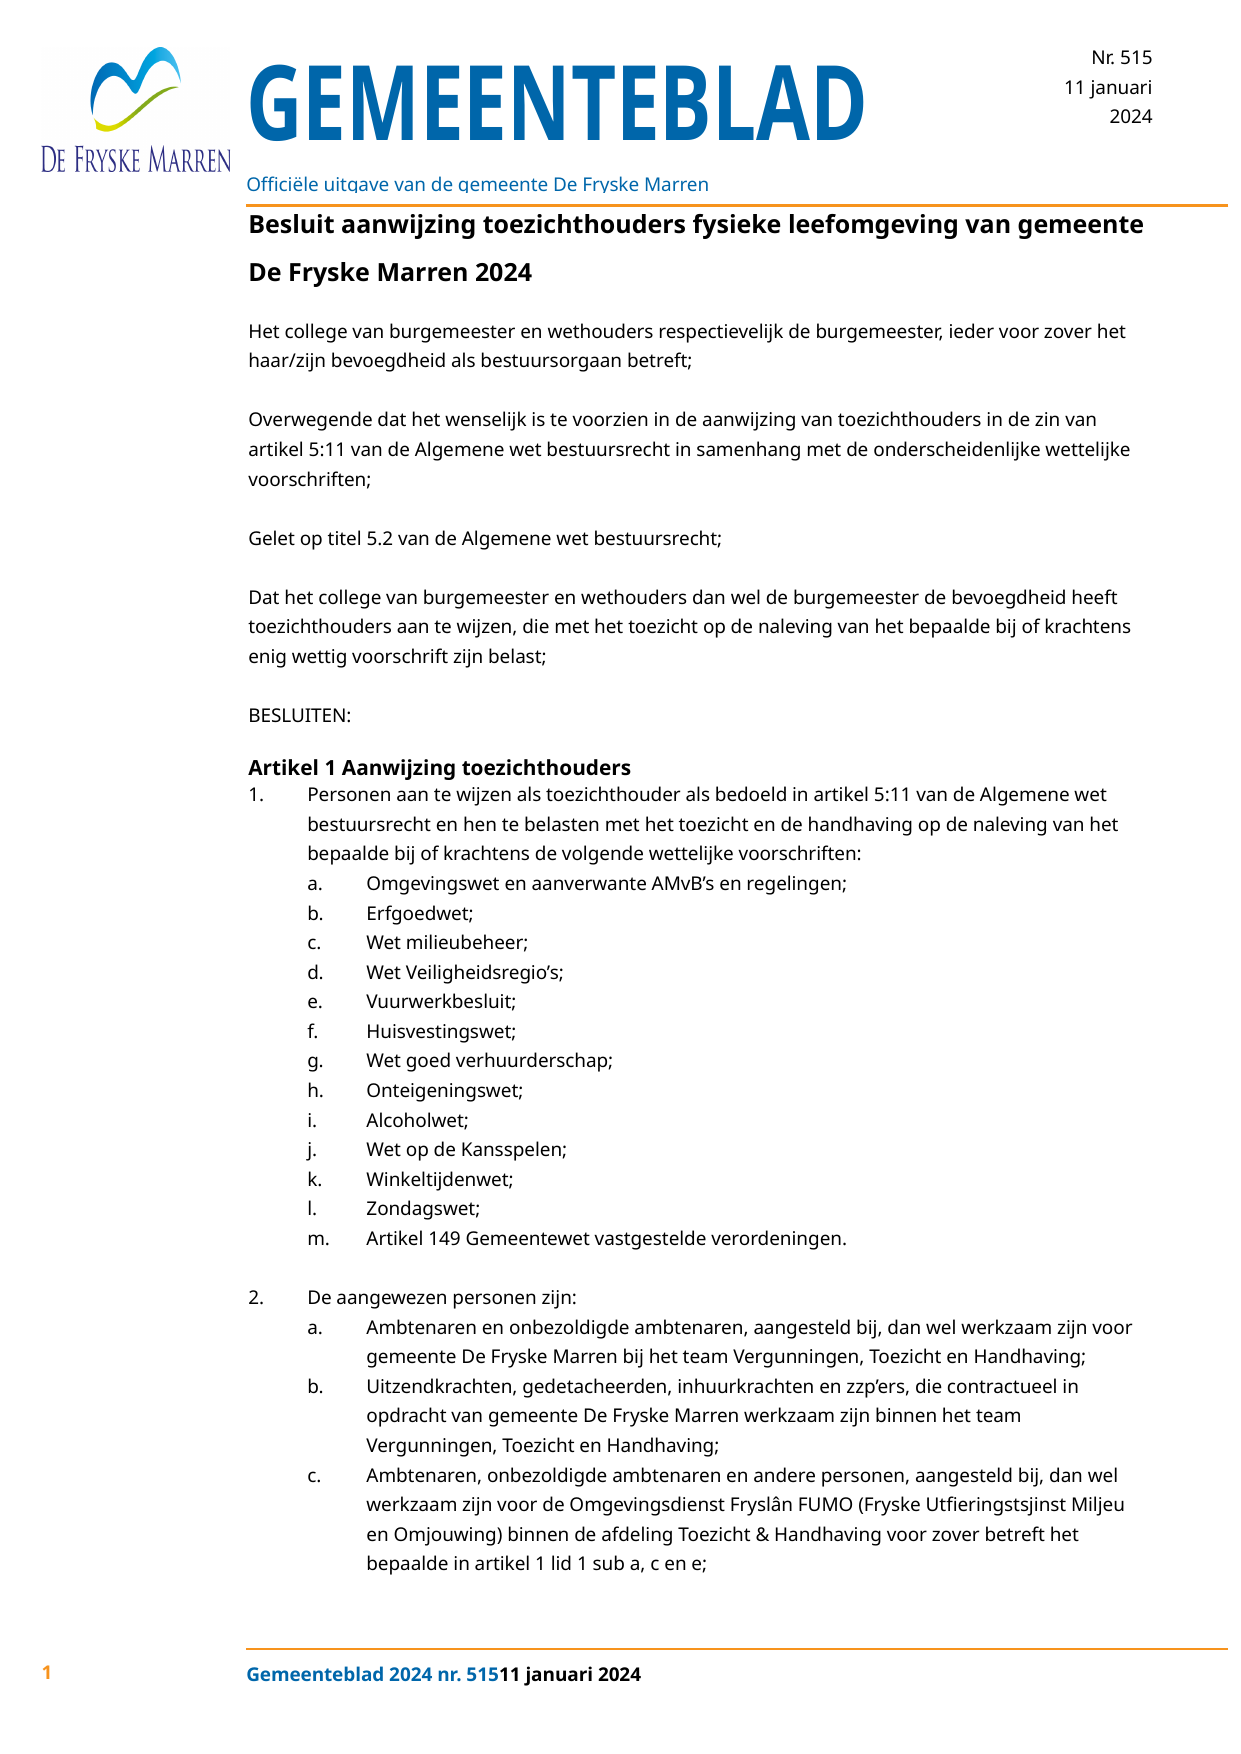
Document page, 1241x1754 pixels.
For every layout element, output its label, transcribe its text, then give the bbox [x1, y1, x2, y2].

text BESLUITEN: [248, 702, 1152, 728]
text Besluit aanwijzing toezichthouders fysieke leefomgeving van gemeente De Fryske Marren 2024 [248, 207, 1152, 288]
list Personen aan te wijzen als toezichthouder als bedoeld in artikel 5:11 van de Algemene wet bestuursrecht en hen te belasten met het toezicht en de handhaving op de naleving van het bepaalde bij of krachtens de volgende wettelijke voorschriften: [248, 781, 1152, 866]
list Uitzendkrachten, gedetacheerden, inhuurkrachten en zzp’ers, die contractueel in opdracht van gemeente De Fryske Marren werkzaam zijn binnen het team Vergunningen, Toezicht en Handhaving; [307, 1373, 1152, 1458]
text Dat het college van burgemeester en wethouders dan wel de burgemeester de bevoegdheid heeft toezichthouders aan te wijzen, die met het toezicht op de naleving van het bepaalde bij of krachtens enig wettig voorschrift zijn belast; [248, 584, 1152, 669]
picture [41, 47, 231, 172]
list Zondagswet; [307, 1196, 1152, 1221]
text Artikel 1 Aanwijzing toezichthouders [248, 753, 1152, 781]
text Gelet op titel 5.2 van de Algemene wet bestuursrecht; [248, 525, 1152, 551]
list Wet milieubeheer; [307, 929, 1152, 955]
list Ambtenaren en onbezoldigde ambtenaren, aangesteld bij, dan wel werkzaam zijn voor gemeente De Fryske Marren bij het team Vergunningen, Toezicht en Handhaving; [307, 1314, 1152, 1369]
list Ambtenaren, onbezoldigde ambtenaren en andere personen, aangesteld bij, dan wel werkzaam zijn voor de Omgevingsdienst Fryslân FUMO (Fryske Utfieringstsjinst Miljeu en Omjouwing) binnen de afdeling Toezicht & Handhaving voor zover betreft het bepaalde in artikel 1 lid 1 sub a, c en e; [307, 1462, 1152, 1576]
list Artikel 149 Gemeentewet vastgestelde verordeningen. [307, 1225, 1152, 1251]
list Vuurwerkbesluit; [307, 988, 1152, 1014]
list Erfgoedwet; [307, 900, 1152, 925]
list Wet Veiligheidsregio’s; [307, 959, 1152, 984]
list De aangewezen personen zijn: [248, 1284, 1152, 1310]
text Het college van burgemeester en wethouders respectievelijk de burgemeester, ieder voor zover het haar/zijn bevoegdheid als bestuursorgaan betreft; [248, 318, 1152, 373]
list Alcoholwet; [307, 1107, 1152, 1132]
list Wet op de Kansspelen; [307, 1136, 1152, 1162]
list Wet goed verhuurderschap; [307, 1048, 1152, 1073]
list Onteigeningswet; [307, 1077, 1152, 1103]
list Omgevingswet en aanverwante AMvB’s en regelingen; [307, 870, 1152, 896]
list Huisvestingswet; [307, 1018, 1152, 1044]
list Winkeltijdenwet; [307, 1166, 1152, 1192]
text Overwegende dat het wenselijk is te voorzien in de aanwijzing van toezichthouders in de zin van artikel 5:11 van de Algemene wet bestuursrecht in samenhang met de onderscheidenlijke wettelijke voorschriften; [248, 407, 1152, 492]
